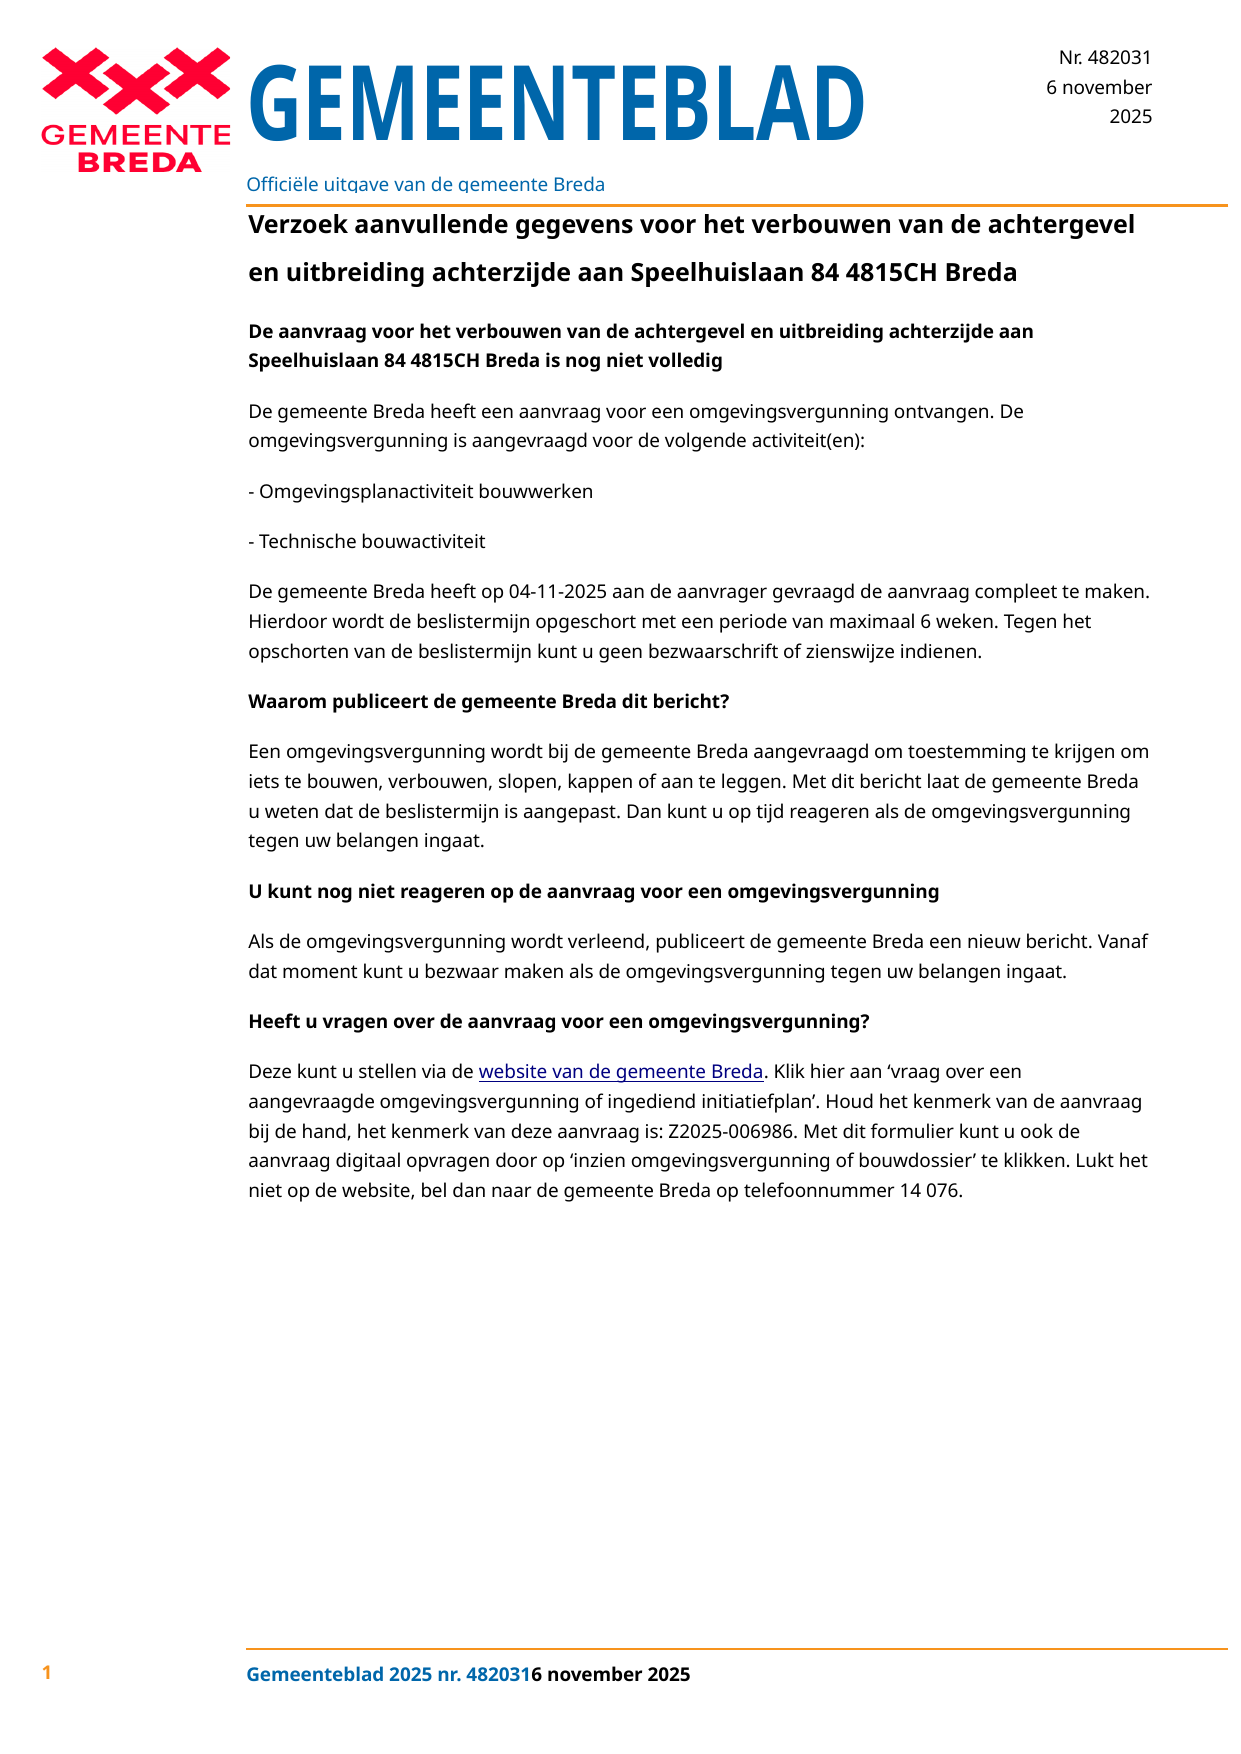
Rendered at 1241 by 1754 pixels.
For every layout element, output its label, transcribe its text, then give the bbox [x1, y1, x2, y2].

text Deze kunt u stellen via de website van de gemeente Breda. Klik hier aan ‘vraag over een aangevraagde omgevingsvergunning of ingediend initiatiefplan’. Houd het kenmerk van de aanvraag bij de hand, het kenmerk van deze aanvraag is: Z2025-006986. Met dit formulier kunt u ook de aanvraag digitaal opvragen door op ‘inzien omgevingsvergunning of bouwdossier’ te klikken. Lukt het niet op de website, bel dan naar de gemeente Breda op telefoonnummer 14 076. [248, 1059, 1152, 1203]
text De gemeente Breda heeft een aanvraag voor een omgevingsvergunning ontvangen. De omgevingsvergunning is aangevraagd voor de volgende activiteit(en): [248, 398, 1152, 453]
text - Technische bouwactiviteit [248, 528, 1152, 554]
text Waarom publiceert de gemeente Breda dit bericht? [248, 688, 1152, 714]
text Als de omgevingsvergunning wordt verleend, publiceert de gemeente Breda een nieuw bericht. Vanaf dat moment kunt u bezwaar maken als de omgevingsvergunning tegen uw belangen ingaat. [248, 928, 1152, 984]
text Heeft u vragen over de aanvraag voor een omgevingsvergunning? [248, 1008, 1152, 1034]
text De aanvraag voor het verbouwen van de achtergevel en uitbreiding achterzijde aan Speelhuislaan 84 4815CH Breda is nog niet volledig [248, 318, 1152, 373]
text U kunt nog niet reageren op de aanvraag voor een omgevingsvergunning [248, 878, 1152, 904]
text Een omgevingsvergunning wordt bij de gemeente Breda aangevraagd om toestemming te krijgen om iets te bouwen, verbouwen, slopen, kappen of aan te leggen. Met dit bericht laat de gemeente Breda u weten dat de beslistermijn is aangepast. Dan kunt u op tijd reageren als de omgevingsvergunning tegen uw belangen ingaat. [248, 739, 1152, 853]
text De gemeente Breda heeft op 04-11-2025 aan de aanvrager gevraagd de aanvraag compleet te maken. Hierdoor wordt de beslistermijn opgeschort met een periode van maximaal 6 weken. Tegen het opschorten van de beslistermijn kunt u geen bezwaarschrift of zienswijze indienen. [248, 579, 1152, 664]
text Verzoek aanvullende gegevens voor het verbouwen van de achtergevel en uitbreiding achterzijde aan Speelhuislaan 84 4815CH Breda [248, 207, 1152, 288]
picture [41, 47, 231, 172]
text - Omgevingsplanactiviteit bouwwerken [248, 478, 1152, 504]
